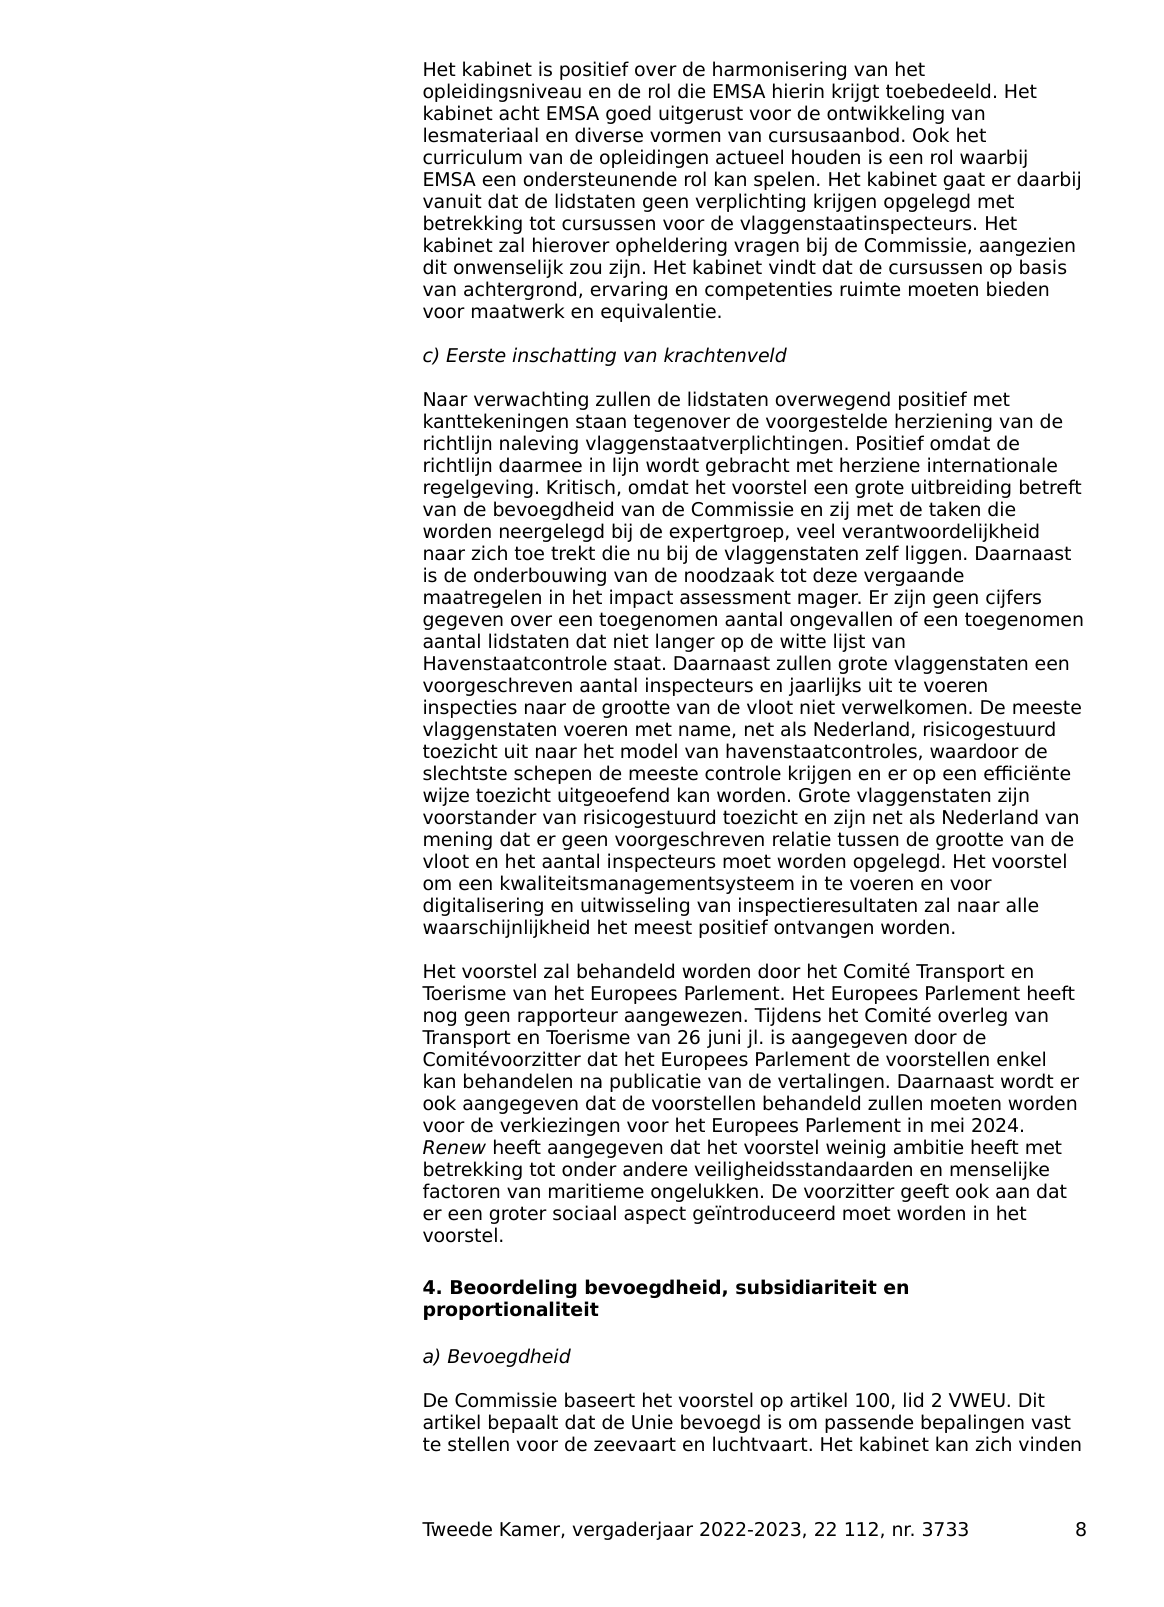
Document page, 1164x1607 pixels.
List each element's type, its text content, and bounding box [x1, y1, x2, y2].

text Het voorstel zal behandeld worden door het Comité Transport en Toerisme van het Europees Parlement. Het Europees Parlement heeft nog geen rapporteur aangewezen. Tijdens het Comité overleg van Transport en Toerisme van 26 juni jl. is aangegeven door de Comitévoorzitter dat het Europees Parlement de voorstellen enkel kan behandelen na publicatie van de vertalingen. Daarnaast wordt er ook aangegeven dat de voorstellen behandeld zullen moeten worden voor de verkiezingen voor het Europees Parlement in mei 2024. Renew heeft aangegeven dat het voorstel weinig ambitie heeft met betrekking tot onder andere veiligheidsstandaarden en menselijke factoren van maritieme ongelukken. De voorzitter geeft ook aan dat er een groter sociaal aspect geïntroduceerd moet worden in het voorstel. [422, 961, 1087, 1247]
text Het kabinet is positief over de harmonisering van het opleidingsniveau en de rol die EMSA hierin krijgt toebedeeld. Het kabinet acht EMSA goed uitgerust voor de ontwikkeling van lesmateriaal en diverse vormen van cursusaanbod. Ook het curriculum van de opleidingen actueel houden is een rol waarbij EMSA een ondersteunende rol kan spelen. Het kabinet gaat er daarbij vanuit dat de lidstaten geen verplichting krijgen opgelegd met betrekking tot cursussen voor de vlaggenstaatinspecteurs. Het kabinet zal hierover opheldering vragen bij de Commissie, aangezien dit onwenselijk zou zijn. Het kabinet vindt dat de cursussen op basis van achtergrond, ervaring en competenties ruimte moeten bieden voor maatwerk en equivalentie. [422, 59, 1087, 323]
subtitle 4. Beoordeling bevoegdheid, subsidiariteit en proportionaliteit [422, 1277, 1087, 1321]
subtitle a) Bevoegdheid [422, 1346, 1087, 1367]
text Naar verwachting zullen de lidstaten overwegend positief met kanttekeningen staan tegenover de voorgestelde herziening van de richtlijn naleving vlaggenstaatverplichtingen. Positief omdat de richtlijn daarmee in lijn wordt gebracht met herziene internationale regelgeving. Kritisch, omdat het voorstel een grote uitbreiding betreft van de bevoegdheid van de Commissie en zij met de taken die worden neergelegd bij de expertgroep, veel verantwoordelijkheid naar zich toe trekt die nu bij de vlaggenstaten zelf liggen. Daarnaast is de onderbouwing van de noodzaak tot deze vergaande maatregelen in het impact assessment mager. Er zijn geen cijfers gegeven over een toegenomen aantal ongevallen of een toegenomen aantal lidstaten dat niet langer op de witte lijst van Havenstaatcontrole staat. Daarnaast zullen grote vlaggenstaten een voorgeschreven aantal inspecteurs en jaarlijks uit te voeren inspecties naar de grootte van de vloot niet verwelkomen. De meeste vlaggenstaten voeren met name, net als Nederland, risicogestuurd toezicht uit naar het model van havenstaatcontroles, waardoor de slechtste schepen de meeste controle krijgen en er op een efficiënte wijze toezicht uitgeoefend kan worden. Grote vlaggenstaten zijn voorstander van risicogestuurd toezicht en zijn net als Nederland van mening dat er geen voorgeschreven relatie tussen de grootte van de vloot en het aantal inspecteurs moet worden opgelegd. Het voorstel om een kwaliteitsmanagementsysteem in te voeren en voor digitalisering en uitwisseling van inspectieresultaten zal naar alle waarschijnlijkheid het meest positief ontvangen worden. [422, 389, 1087, 939]
text De Commissie baseert het voorstel op artikel 100, lid 2 VWEU. Dit artikel bepaalt dat de Unie bevoegd is om passende bepalingen vast te stellen voor de zeevaart en luchtvaart. Het kabinet kan zich vinden [422, 1390, 1087, 1456]
subtitle c) Eerste inschatting van krachtenveld [422, 345, 1087, 367]
